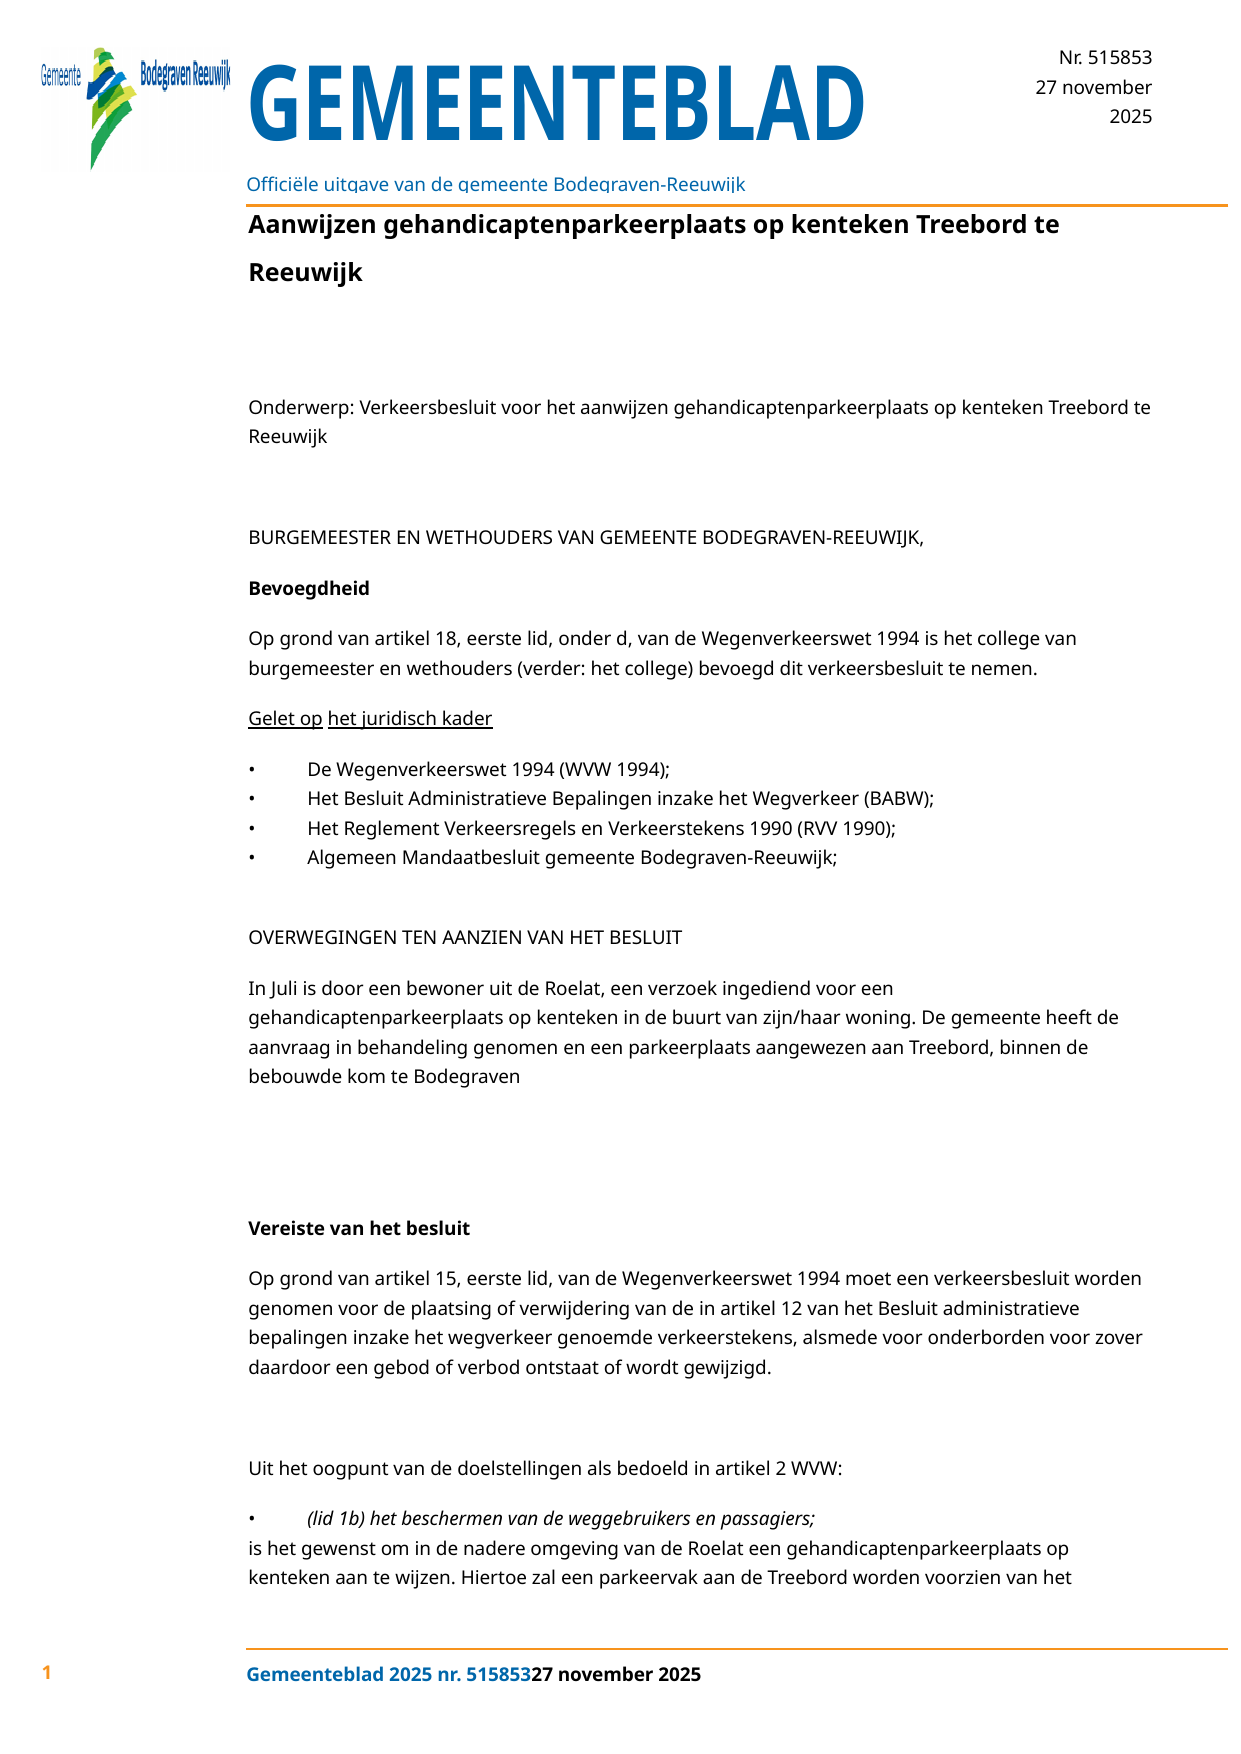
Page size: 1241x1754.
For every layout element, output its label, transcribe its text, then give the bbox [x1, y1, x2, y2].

text Uit het oogpunt van de doelstellingen als bedoeld in artikel 2 WVW: [248, 1455, 1152, 1481]
list (lid 1b) het beschermen van de weggebruikers en passagiers; [248, 1505, 1152, 1531]
text Gelet op het juridisch kader [248, 705, 1152, 731]
picture [41, 47, 231, 172]
text BURGEMEESTER EN WETHOUDERS VAN GEMEENTE BODEGRAVEN-REEUWIJK, [248, 524, 1152, 550]
text Op grond van artikel 15, eerste lid, van de Wegenverkeerswet 1994 moet een verkeersbesluit worden genomen voor de plaatsing of verwijdering van de in artikel 12 van het Besluit administratieve bepalingen inzake het wegverkeer genoemde verkeerstekens, alsmede voor onderborden voor zover daardoor een gebod of verbod ontstaat of wordt gewijzigd. [248, 1265, 1152, 1380]
text Vereiste van het besluit [248, 1215, 1152, 1241]
text Op grond van artikel 18, eerste lid, onder d, van de Wegenverkeerswet 1994 is het college van burgemeester en wethouders (verder: het college) bevoegd dit verkeersbesluit te nemen. [248, 625, 1152, 681]
text Aanwijzen gehandicaptenparkeerplaats op kenteken Treebord te Reeuwijk [248, 207, 1152, 288]
list De Wegenverkeerswet 1994 (WVW 1994); [248, 756, 1152, 781]
list Algemeen Mandaatbesluit gemeente Bodegraven-Reeuwijk; [248, 844, 1152, 870]
list Het Reglement Verkeersregels en Verkeerstekens 1990 (RVV 1990); [248, 815, 1152, 841]
text Onderwerp: Verkeersbesluit voor het aanwijzen gehandicaptenparkeerplaats op kenteken Treebord te Reeuwijk [248, 394, 1152, 449]
text Bevoegdheid [248, 575, 1152, 601]
list Het Besluit Administratieve Bepalingen inzake het Wegverkeer (BABW); [248, 785, 1152, 811]
text In Juli is door een bewoner uit de Roelat, een verzoek ingediend voor een gehandicaptenparkeerplaats op kenteken in de buurt van zijn/haar woning. De gemeente heeft de aanvraag in behandeling genomen en een parkeerplaats aangewezen aan Treebord, binnen de bebouwde kom te Bodegraven [248, 975, 1152, 1089]
text is het gewenst om in de nadere omgeving van de Roelat een gehandicaptenparkeerplaats op kenteken aan te wijzen. Hiertoe zal een parkeervak aan de Treebord worden voorzien van het [248, 1535, 1152, 1590]
text OVERWEGINGEN TEN AANZIEN VAN HET BESLUIT [248, 924, 1152, 950]
